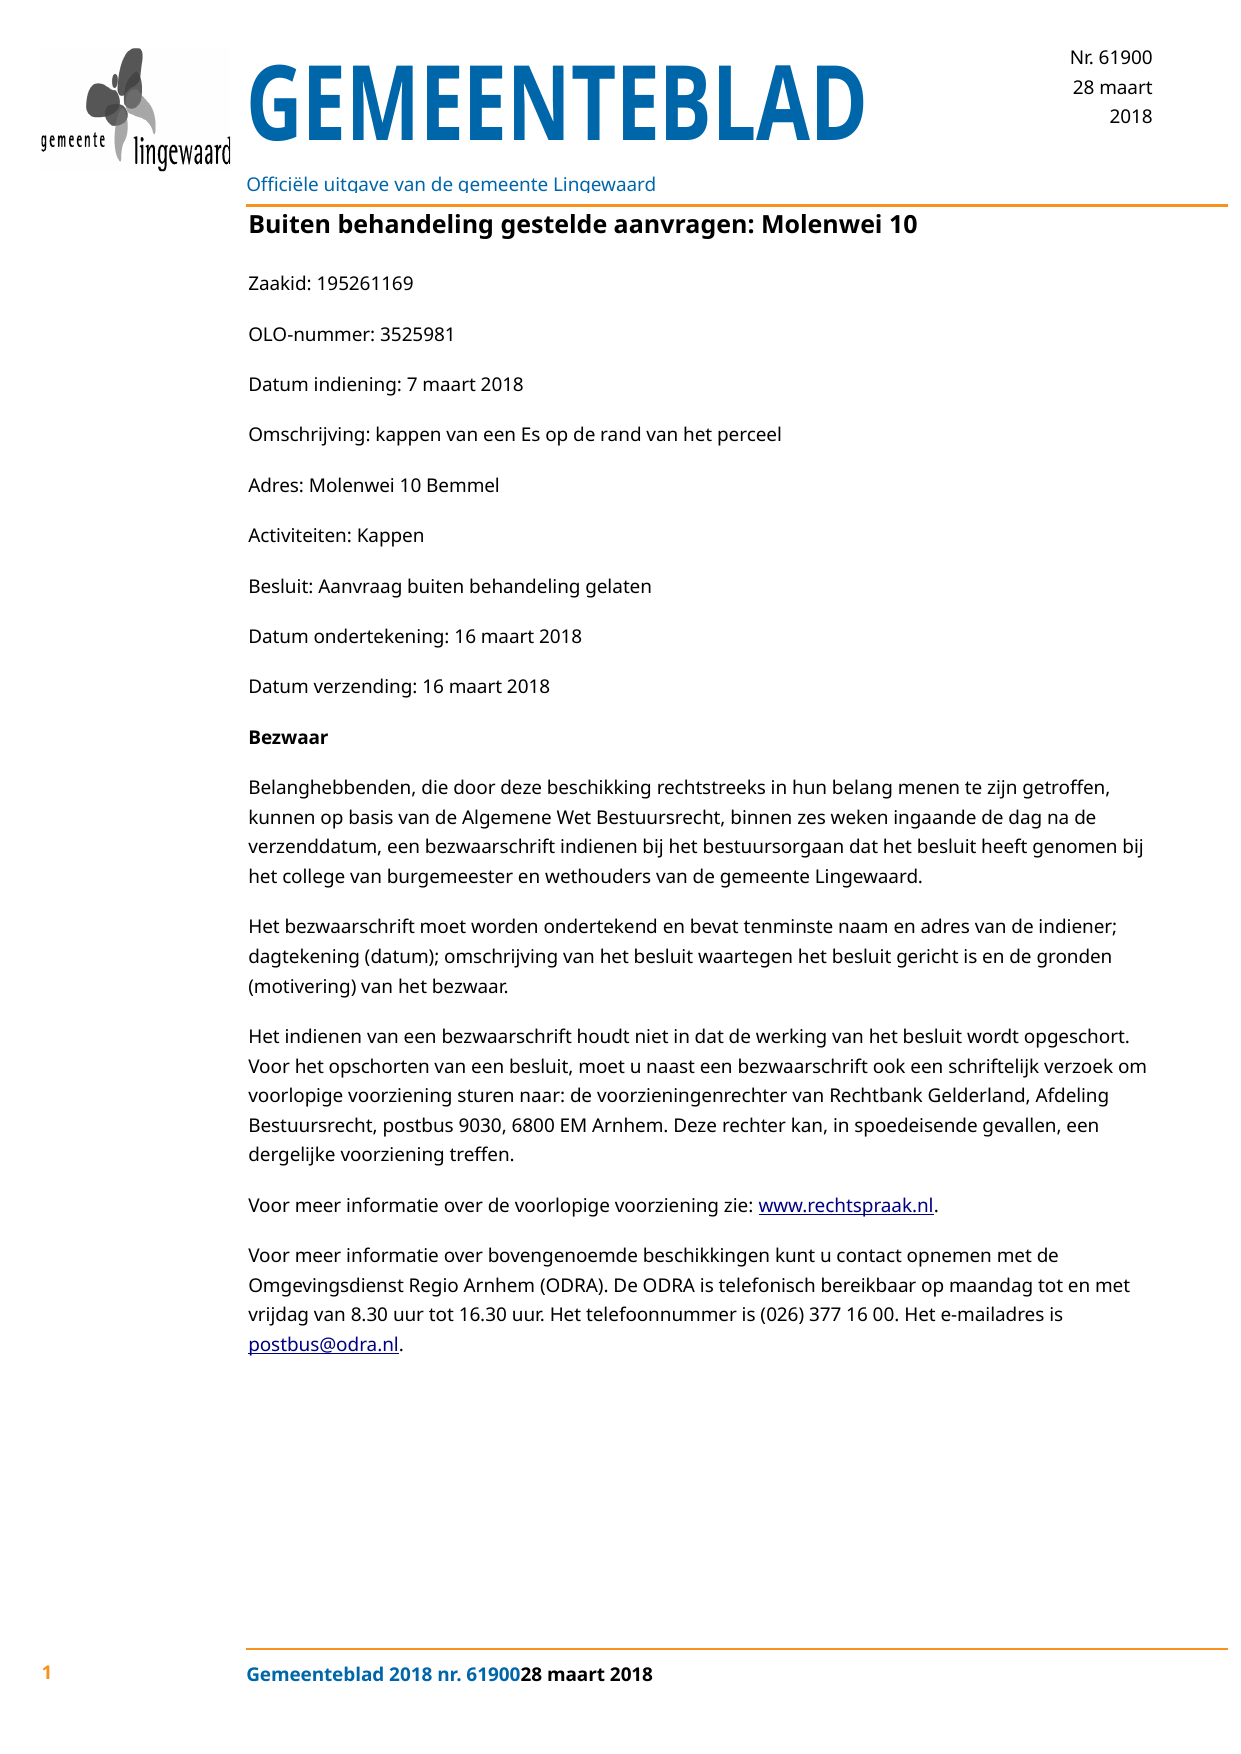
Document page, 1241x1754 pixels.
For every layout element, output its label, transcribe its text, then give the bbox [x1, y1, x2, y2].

text Datum ondertekening: 16 maart 2018 [248, 623, 1152, 649]
text Omschrijving: kappen van een Es op de rand van het perceel [248, 422, 1152, 447]
picture [41, 47, 231, 172]
text Voor meer informatie over de voorlopige voorziening zie: www.rechtspraak.nl. [248, 1192, 1152, 1218]
text Buiten behandeling gestelde aanvragen: Molenwei 10 [248, 207, 1152, 241]
text Datum indiening: 7 maart 2018 [248, 371, 1152, 397]
text Adres: Molenwei 10 Bemmel [248, 472, 1152, 498]
text Voor meer informatie over bovengenoemde beschikkingen kunt u contact opnemen met de Omgevingsdienst Regio Arnhem (ODRA). De ODRA is telefonisch bereikbaar op maandag tot en met vrijdag van 8.30 uur tot 16.30 uur. Het telefoonnummer is (026) 377 16 00. Het e-mailadres is postbus@odra.nl. [248, 1242, 1152, 1357]
text Belanghebbenden, die door deze beschikking rechtstreeks in hun belang menen te zijn getroffen, kunnen op basis van de Algemene Wet Bestuursrecht, binnen zes weken ingaande de dag na de verzenddatum, een bezwaarschrift indienen bij het bestuursorgaan dat het besluit heeft genomen bij het college van burgemeester en wethouders van de gemeente Lingewaard. [248, 774, 1152, 889]
text Bezwaar [248, 724, 1152, 750]
text OLO-nummer: 3525981 [248, 321, 1152, 346]
text Besluit: Aanvraag buiten behandeling gelaten [248, 573, 1152, 598]
text Het bezwaarschrift moet worden ondertekend en bevat tenminste naam en adres van de indiener; dagtekening (datum); omschrijving van het besluit waartegen het besluit gericht is en de gronden (motivering) van het bezwaar. [248, 914, 1152, 998]
text Zaakid: 195261169 [248, 270, 1152, 296]
text Het indienen van een bezwaarschrift houdt niet in dat de werking van het besluit wordt opgeschort. Voor het opschorten van een besluit, moet u naast een bezwaarschrift ook een schriftelijk verzoek om voorlopige voorziening sturen naar: de voorzieningenrechter van Rechtbank Gelderland, Afdeling Bestuursrecht, postbus 9030, 6800 EM Arnhem. Deze rechter kan, in spoedeisende gevallen, een dergelijke voorziening treffen. [248, 1023, 1152, 1167]
text Datum verzending: 16 maart 2018 [248, 674, 1152, 699]
text Activiteiten: Kappen [248, 522, 1152, 548]
